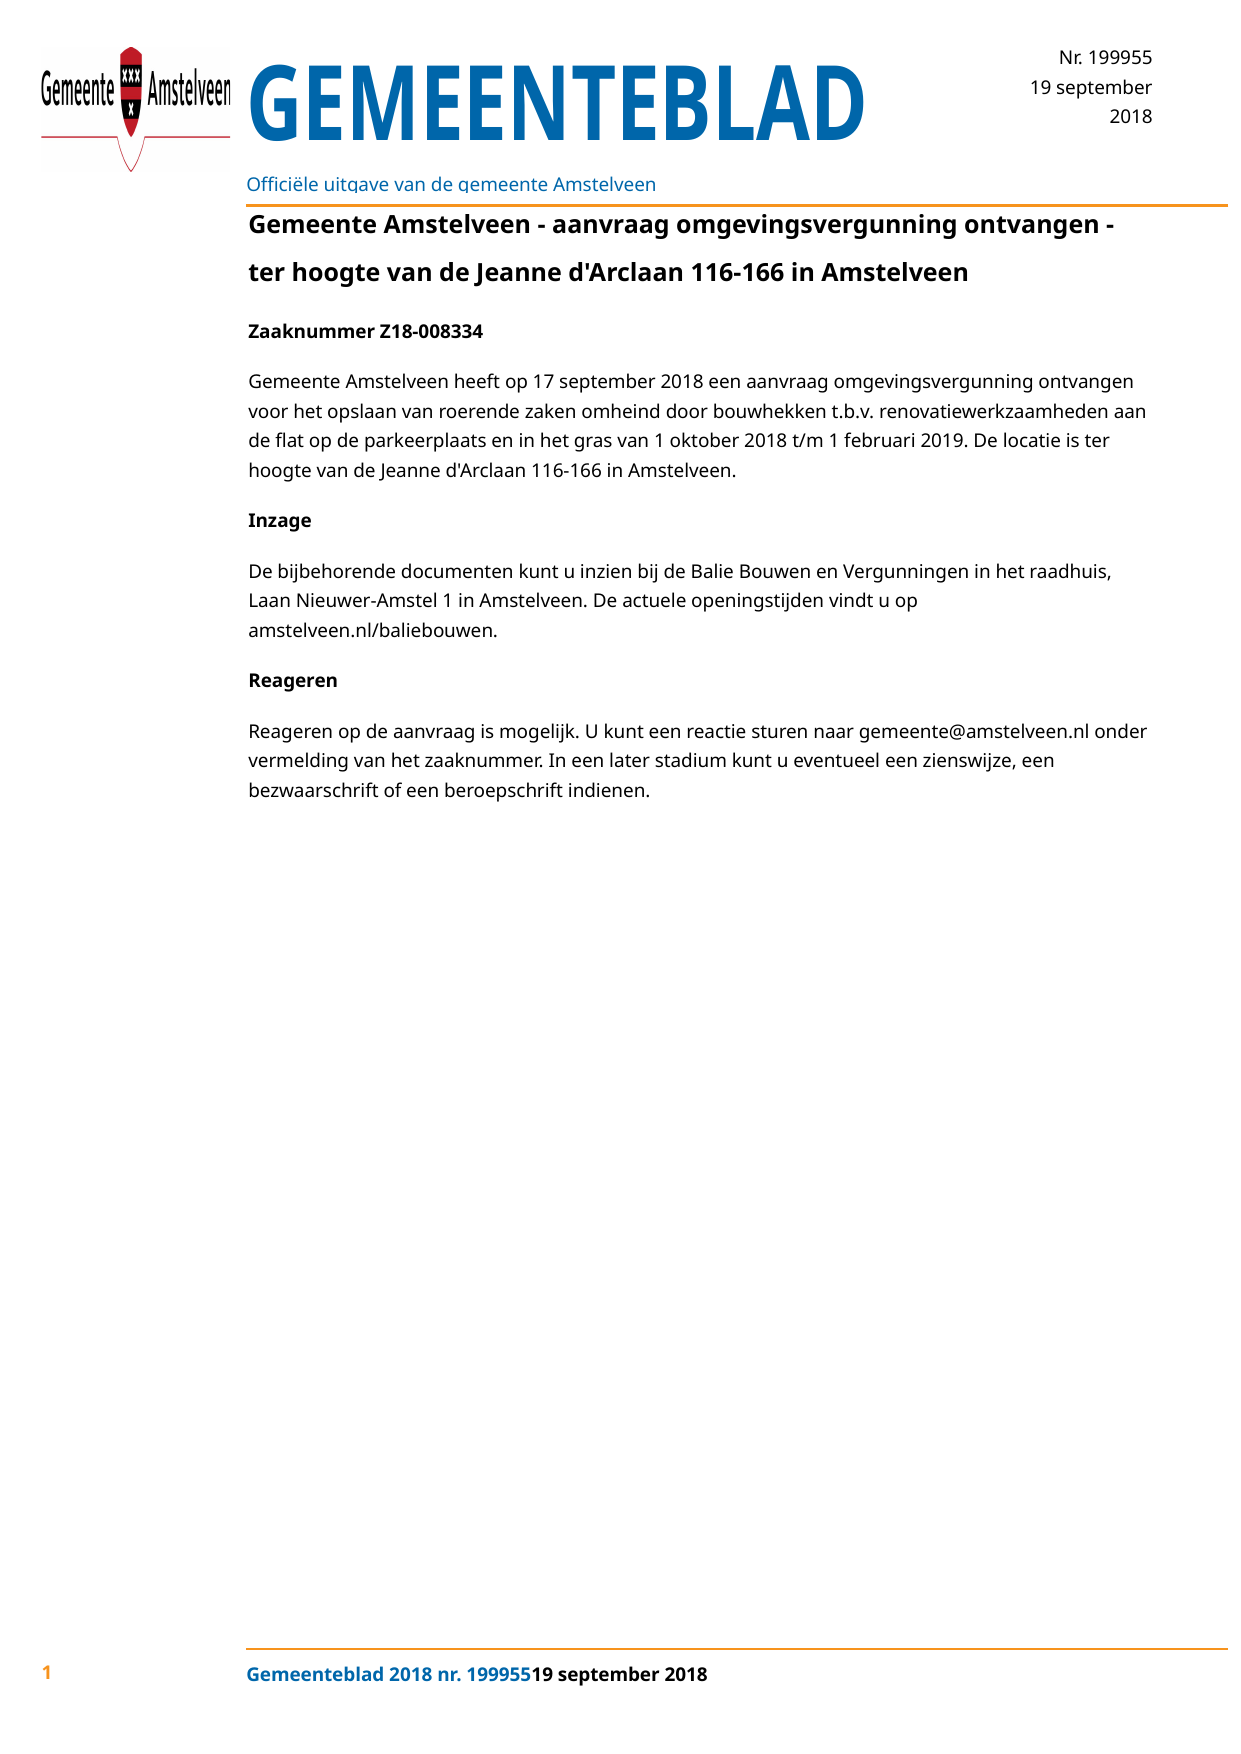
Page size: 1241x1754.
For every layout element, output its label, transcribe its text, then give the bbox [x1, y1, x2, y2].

text Gemeente Amstelveen heeft op 17 september 2018 een aanvraag omgevingsvergunning ontvangen voor het opslaan van roerende zaken omheind door bouwhekken t.b.v. renovatiewerkzaamheden aan de flat op de parkeerplaats en in het gras van 1 oktober 2018 t/m 1 februari 2019. De locatie is ter hoogte van de Jeanne d'Arclaan 116-166 in Amstelveen. [248, 368, 1152, 483]
text Inzage [248, 507, 1152, 533]
text Gemeente Amstelveen - aanvraag omgevingsvergunning ontvangen - ter hoogte van de Jeanne d'Arclaan 116-166 in Amstelveen [248, 207, 1152, 288]
text De bijbehorende documenten kunt u inzien bij de Balie Bouwen en Vergunningen in het raadhuis, Laan Nieuwer-Amstel 1 in Amstelveen. De actuele openingstijden vindt u op amstelveen.nl/baliebouwen. [248, 558, 1152, 643]
text Zaaknummer Z18-008334 [248, 318, 1152, 344]
picture [41, 47, 231, 172]
text Reageren op de aanvraag is mogelijk. U kunt een reactie sturen naar gemeente@amstelveen.nl onder vermelding van het zaaknummer. In een later stadium kunt u eventueel een zienswijze, een bezwaarschrift of een beroepschrift indienen. [248, 718, 1152, 803]
text Reageren [248, 667, 1152, 693]
